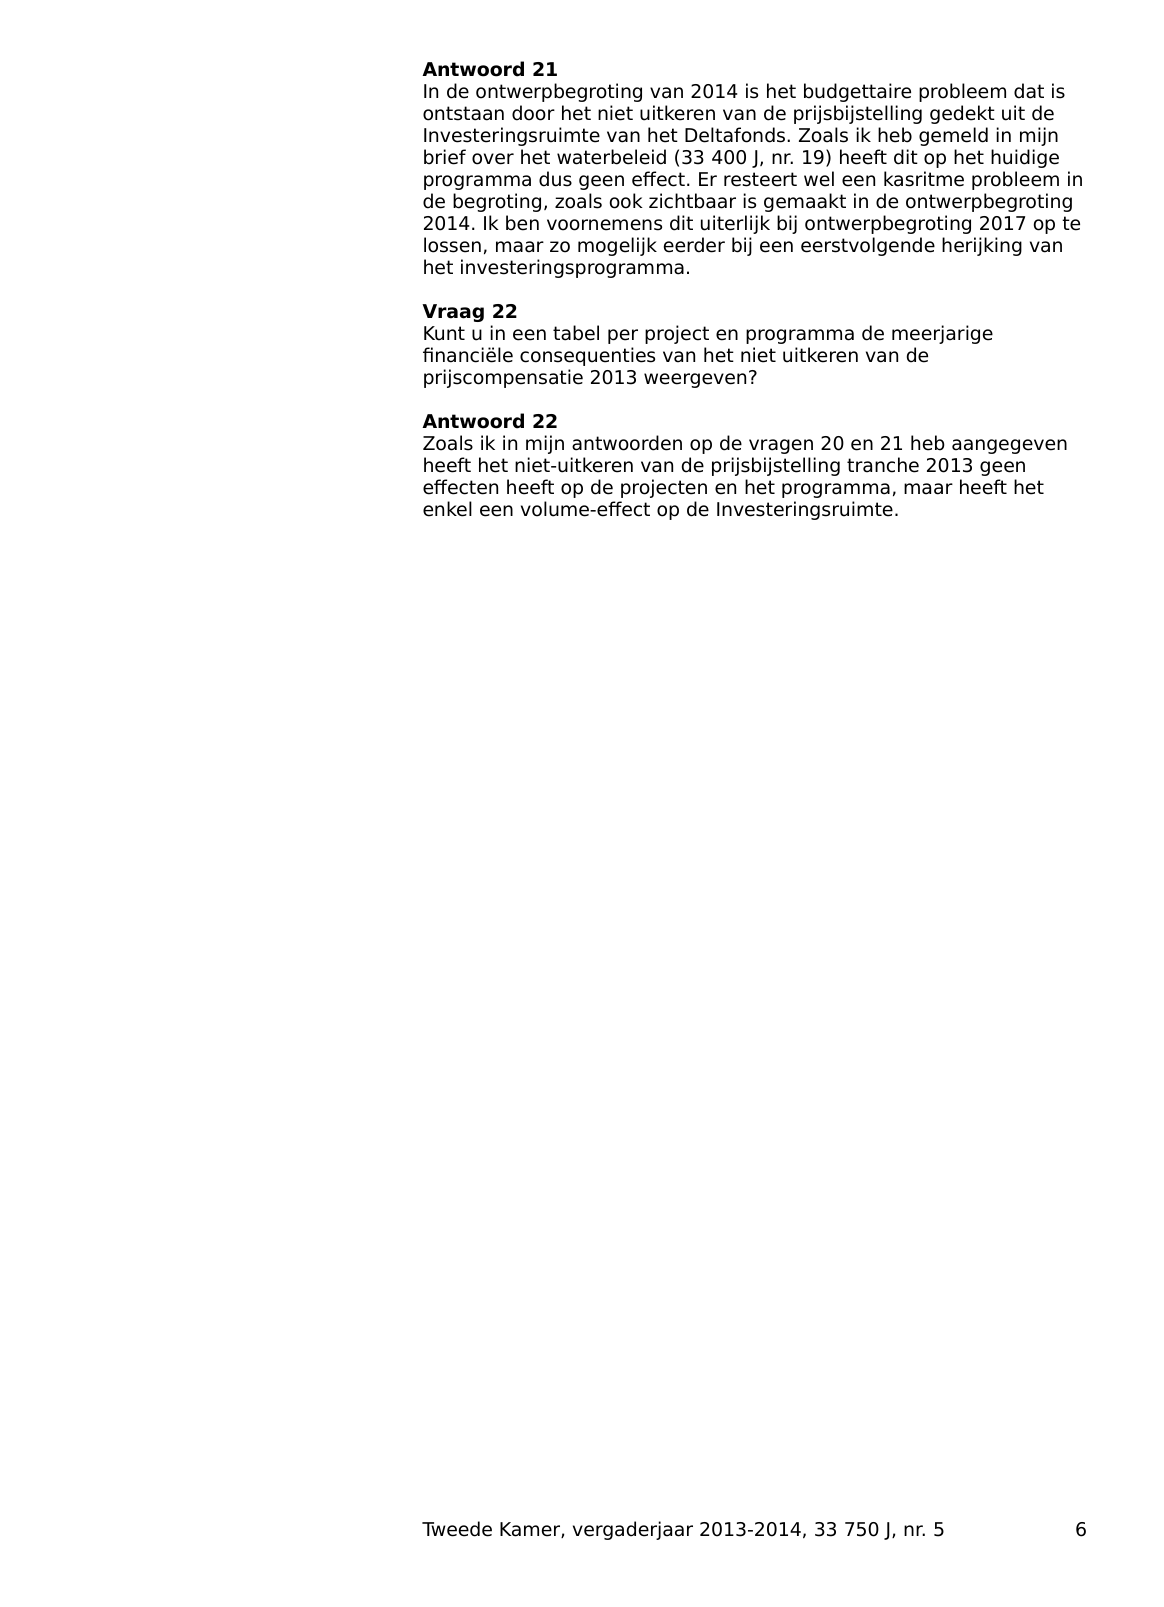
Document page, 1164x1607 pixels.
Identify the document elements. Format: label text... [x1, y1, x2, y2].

text In de ontwerpbegroting van 2014 is het budgettaire probleem dat is ontstaan door het niet uitkeren van de prijsbijstelling gedekt uit de Investeringsruimte van het Deltafonds. Zoals ik heb gemeld in mijn brief over het waterbeleid (33 400 J, nr. 19) heeft dit op het huidige programma dus geen effect. Er resteert wel een kasritme probleem in de begroting, zoals ook zichtbaar is gemaakt in de ontwerpbegroting 2014. Ik ben voornemens dit uiterlijk bij ontwerpbegroting 2017 op te lossen, maar zo mogelijk eerder bij een eerstvolgende herijking van het investeringsprogramma. [422, 81, 1087, 279]
text Zoals ik in mijn antwoorden op de vragen 20 en 21 heb aangegeven heeft het niet-uitkeren van de prijsbijstelling tranche 2013 geen effecten heeft op de projecten en het programma, maar heeft het enkel een volume-effect op de Investeringsruimte. [422, 433, 1087, 521]
text Antwoord 21 [422, 59, 1087, 81]
text Antwoord 22 [422, 411, 1087, 433]
text Kunt u in een tabel per project en programma de meerjarige financiële consequenties van het niet uitkeren van de prijscompensatie 2013 weergeven? [422, 323, 1087, 389]
text Vraag 22 [422, 301, 1087, 323]
